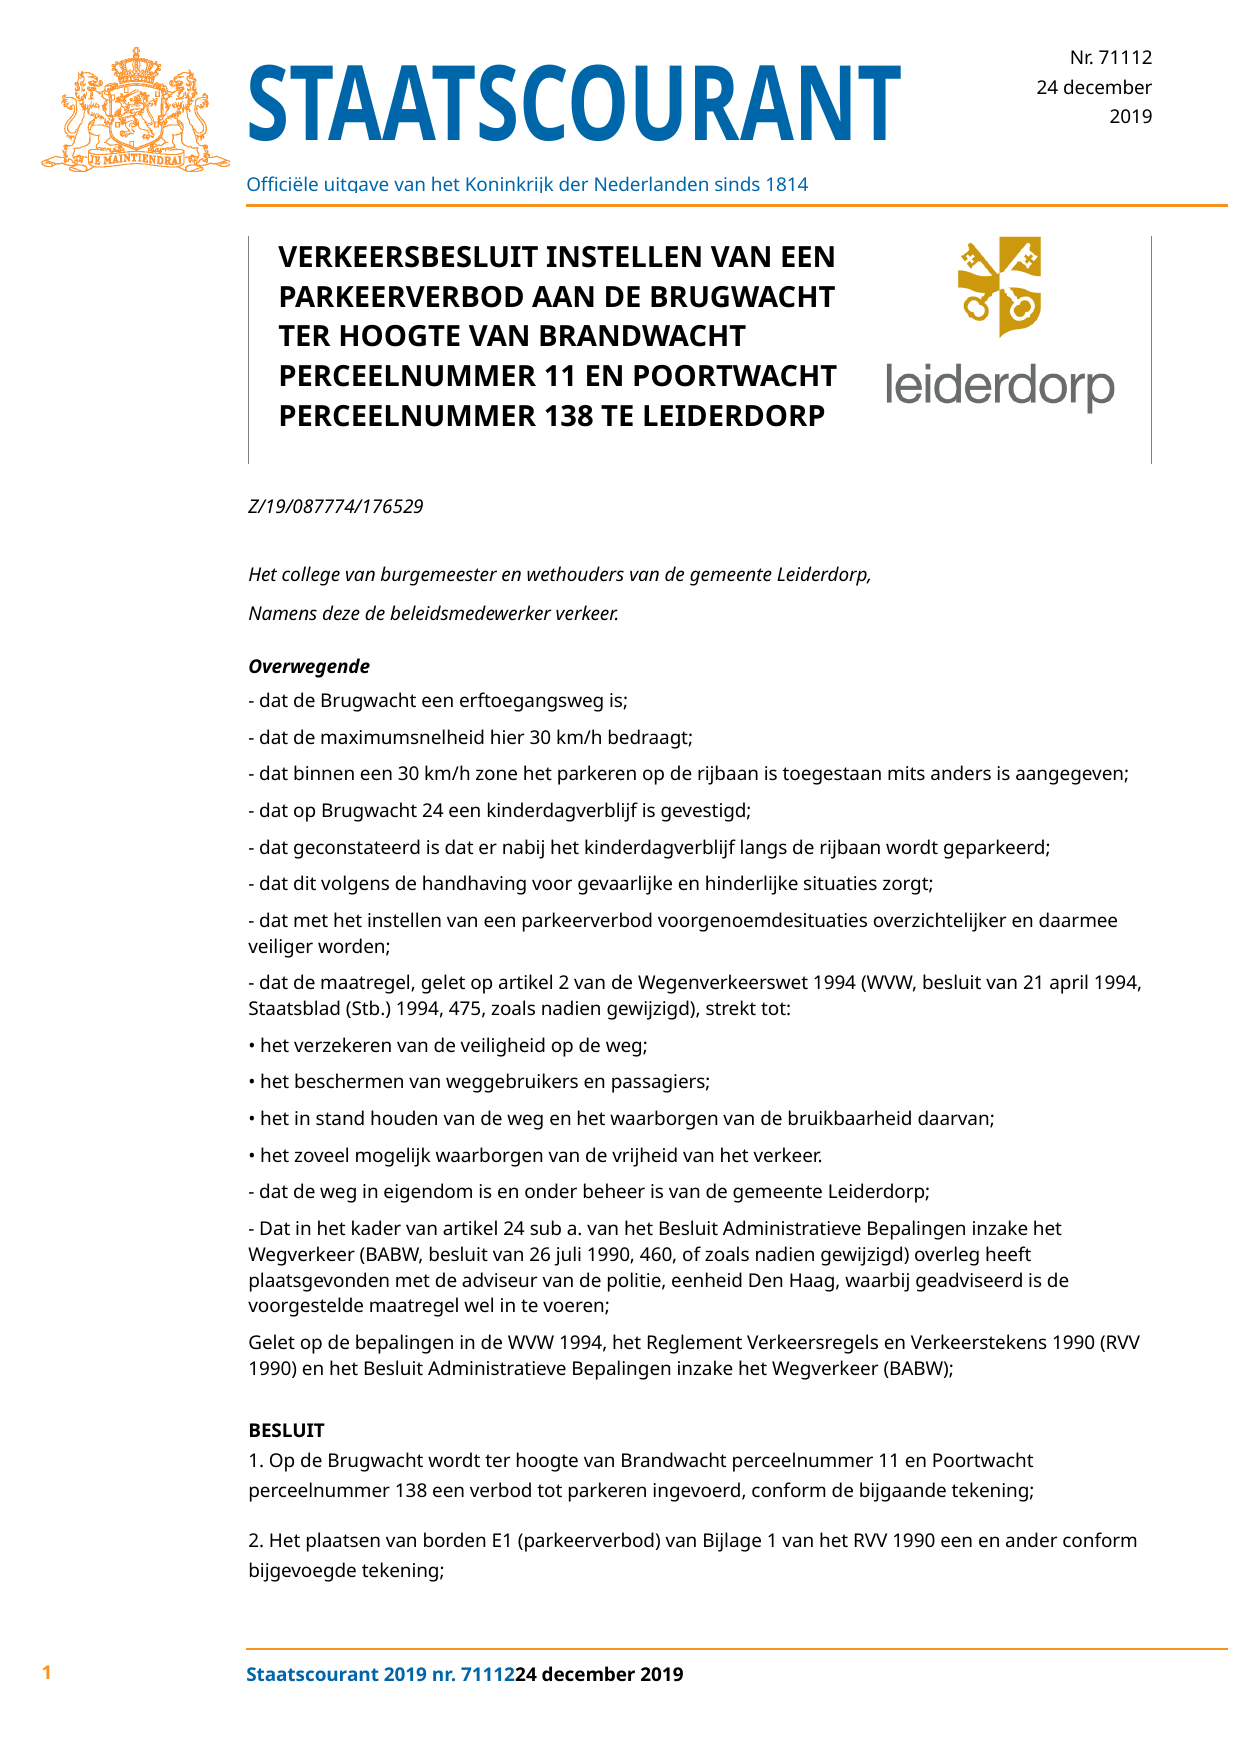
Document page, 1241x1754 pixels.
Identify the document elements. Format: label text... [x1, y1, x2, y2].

text Gelet op de bepalingen in de WVW 1994, het Reglement Verkeersregels en Verkeerstekens 1990 (RVV 1990) en het Besluit Administratieve Bepalingen inzake het Wegverkeer (BABW); [248, 1329, 1152, 1381]
picture [886, 236, 1115, 414]
text • het beschermen van weggebruikers en passagiers; [248, 1069, 1152, 1094]
text - dat op Brugwacht 24 een kinderdagverblijf is gevestigd; [248, 797, 1152, 823]
text - dat de weg in eigendom is en onder beheer is van de gemeente Leiderdorp; [248, 1179, 1152, 1204]
text - dat dit volgens de handhaving voor gevaarlijke en hinderlijke situaties zorgt; [248, 871, 1152, 896]
text Het college van burgemeester en wethouders van de gemeente Leiderdorp, [248, 561, 1152, 587]
text - Dat in het kader van artikel 24 sub a. van het Besluit Administratieve Bepalingen inzake het Wegverkeer (BABW, besluit van 26 juli 1990, 460, of zoals nadien gewijzigd) overleg heeft plaatsgevonden met de adviseur van de politie, eenheid Den Haag, waarbij geadviseerd is de voorgestelde maatregel wel in te voeren; [248, 1215, 1152, 1318]
text Namens deze de beleidsmedewerker verkeer. [248, 600, 1152, 626]
table_header [850, 414, 1151, 464]
text • het verzekeren van de veiligheid op de weg; [248, 1032, 1152, 1058]
table_header [850, 236, 886, 413]
text - dat de Brugwacht een erftoegangsweg is; [248, 687, 1152, 713]
picture [41, 47, 231, 172]
table_header [1115, 236, 1151, 413]
table_header VERKEERSBESLUIT INSTELLEN VAN EEN PARKEERVERBOD AAN DE BRUGWACHT TER HOOGTE VAN BRANDWACHT PERCEELNUMMER 11 EN POORTWACHT PERCEELNUMMER 138 TE LEIDERDORP [249, 236, 850, 464]
text • het in stand houden van de weg en het waarborgen van de bruikbaarheid daarvan; [248, 1105, 1152, 1131]
text 2. Het plaatsen van borden E1 (parkeerverbod) van Bijlage 1 van het RVV 1990 een en ander conform bijgevoegde tekening; [248, 1527, 1152, 1582]
text - dat geconstateerd is dat er nabij het kinderdagverblijf langs de rijbaan wordt geparkeerd; [248, 834, 1152, 859]
text 1. Op de Brugwacht wordt ter hoogte van Brandwacht perceelnummer 11 en Poortwacht perceelnummer 138 een verbod tot parkeren ingevoerd, conform de bijgaande tekening; [248, 1447, 1152, 1502]
text - dat met het instellen van een parkeerverbod voorgenoemdesituaties overzichtelijker en daarmee veiliger worden; [248, 907, 1152, 959]
text - dat binnen een 30 km/h zone het parkeren op de rijbaan is toegestaan mits anders is aangegeven; [248, 761, 1152, 786]
text - dat de maatregel, gelet op artikel 2 van de Wegenverkeerswet 1994 (WVW, besluit van 21 april 1994, Staatsblad (Stb.) 1994, 475, zoals nadien gewijzigd), strekt tot: [248, 969, 1152, 1021]
text - dat de maximumsnelheid hier 30 km/h bedraagt; [248, 724, 1152, 749]
text Z/19/087774/176529 [248, 493, 1152, 519]
text BESLUIT [248, 1418, 1152, 1443]
text Overwegende [248, 653, 1152, 679]
text • het zoveel mogelijk waarborgen van de vrijheid van het verkeer. [248, 1142, 1152, 1168]
